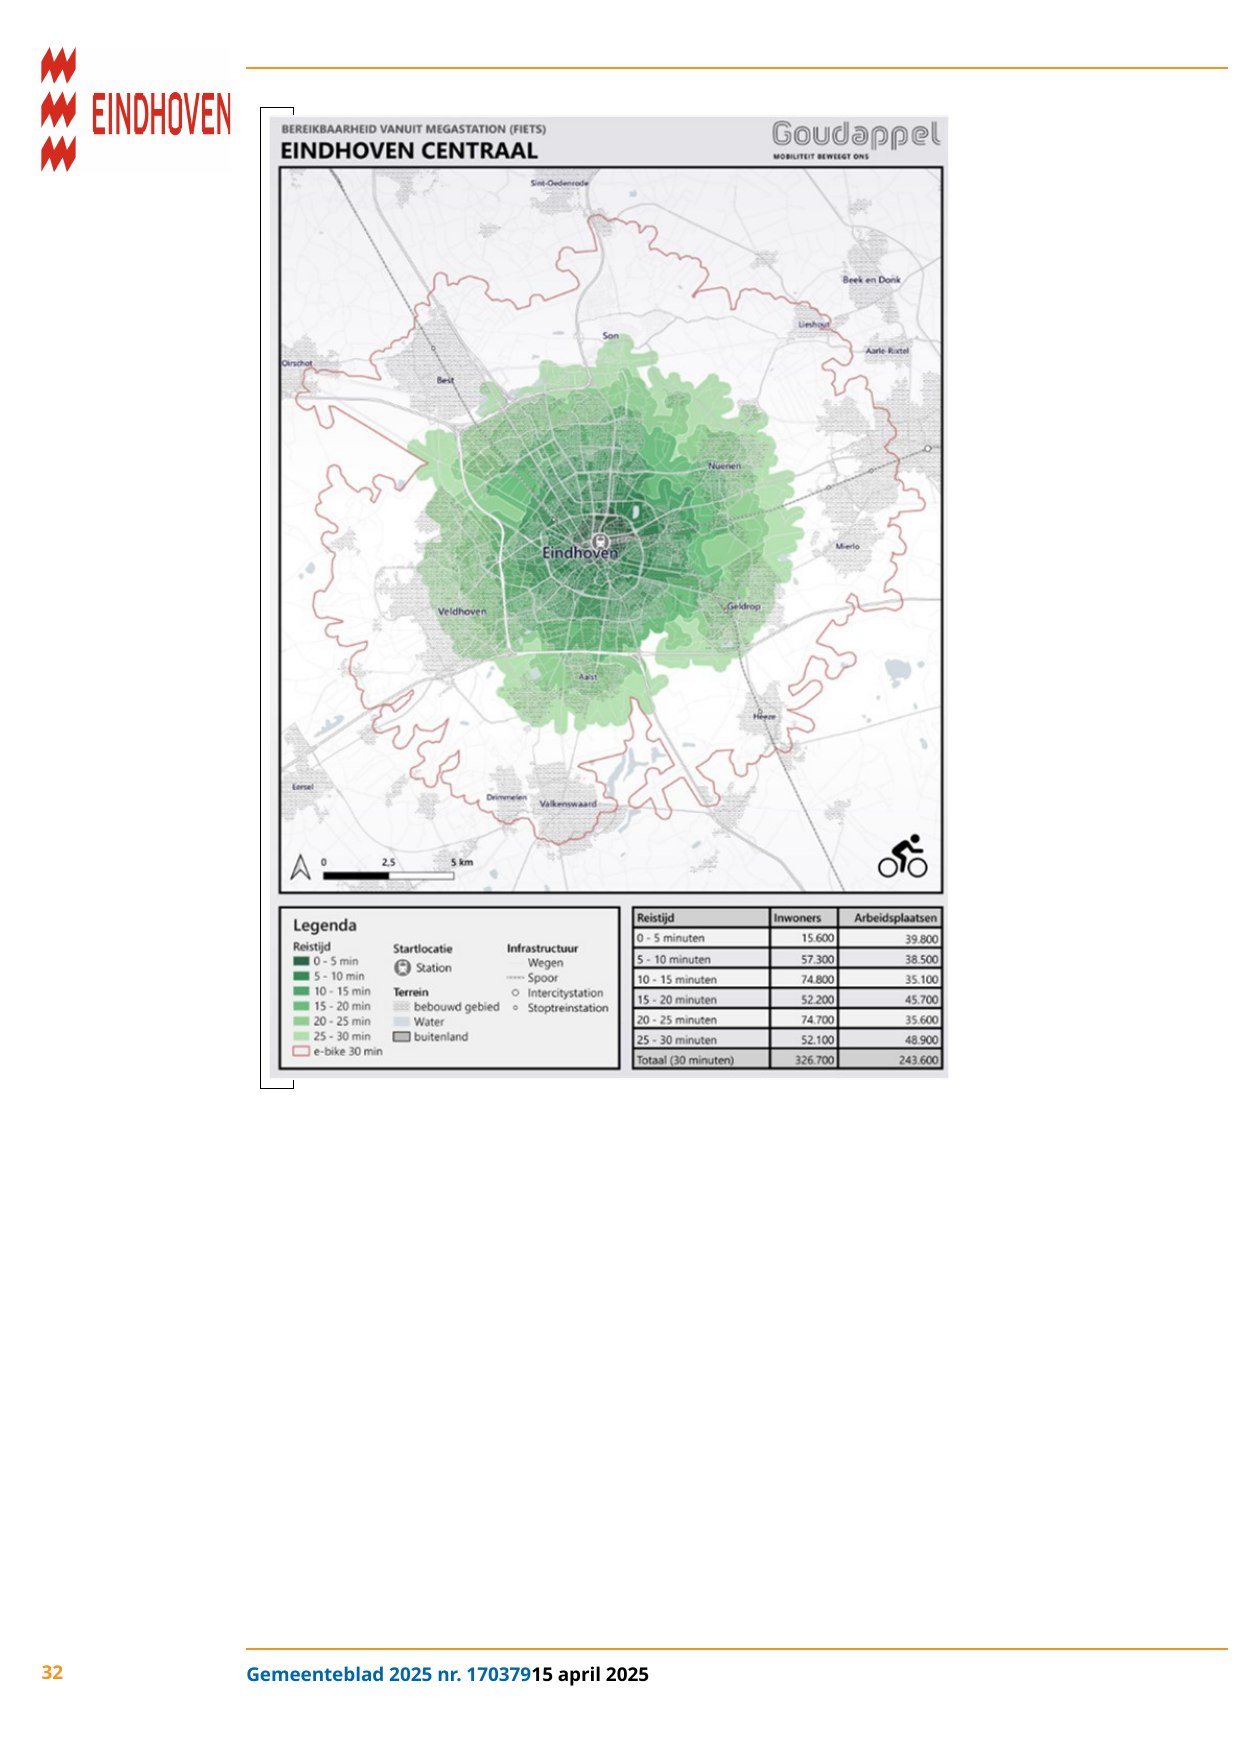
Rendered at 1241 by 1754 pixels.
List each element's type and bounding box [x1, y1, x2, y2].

picture [41, 47, 231, 172]
picture [268, 115, 950, 1080]
